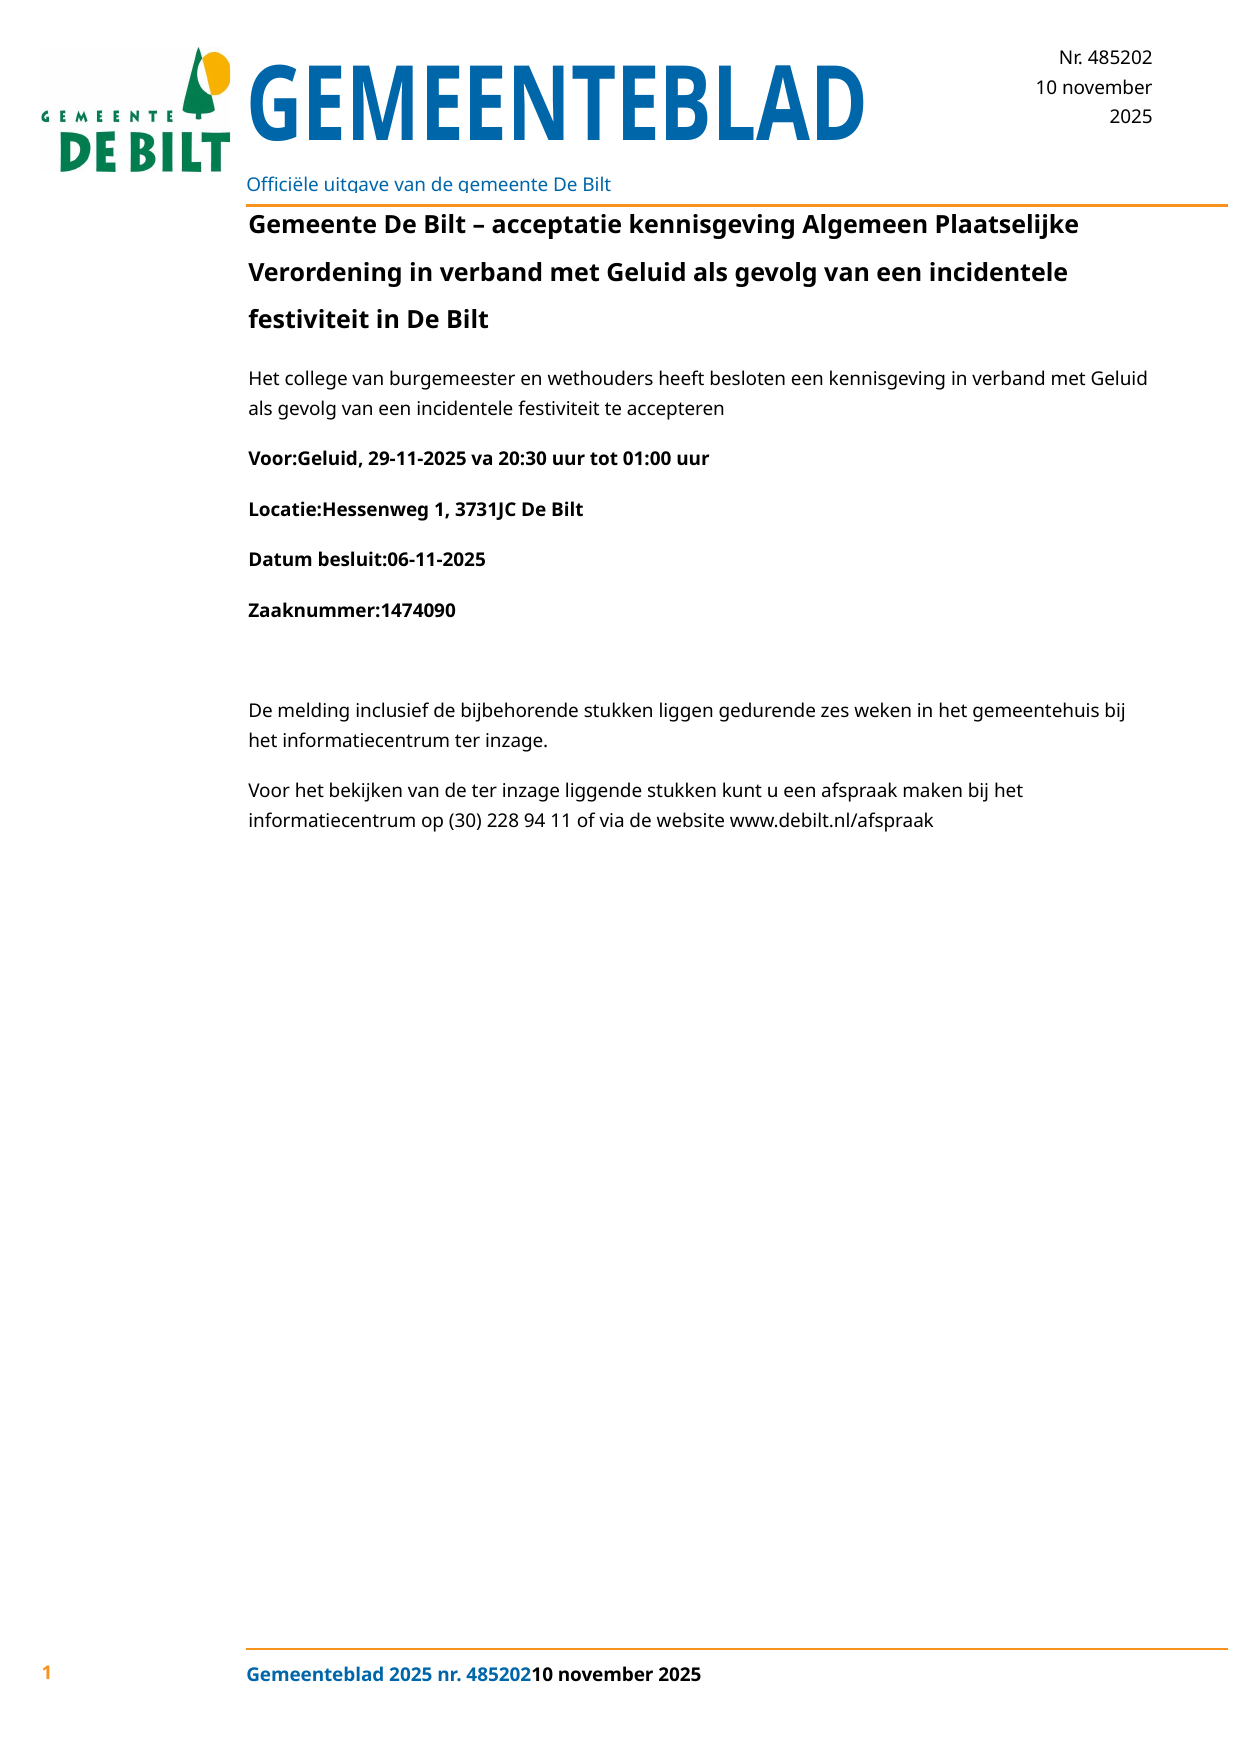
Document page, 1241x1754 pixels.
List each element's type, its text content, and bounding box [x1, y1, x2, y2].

text Locatie:Hessenweg 1, 3731JC De Bilt [248, 496, 1152, 522]
picture [41, 47, 231, 172]
text Zaaknummer:1474090 [248, 597, 1152, 622]
text De melding inclusief de bijbehorende stukken liggen gedurende zes weken in het gemeentehuis bij het informatiecentrum ter inzage. [248, 698, 1152, 753]
text Het college van burgemeester en wethouders heeft besloten een kennisgeving in verband met Geluid als gevolg van een incidentele festiviteit te accepteren [248, 366, 1152, 421]
text Voor het bekijken van de ter inzage liggende stukken kunt u een afspraak maken bij het informatiecentrum op (30) 228 94 11 of via de website www.debilt.nl/afspraak [248, 778, 1152, 833]
text Voor:Geluid, 29-11-2025 va 20:30 uur tot 01:00 uur [248, 446, 1152, 471]
text Datum besluit:06-11-2025 [248, 546, 1152, 572]
text Gemeente De Bilt – acceptatie kennisgeving Algemeen Plaatselijke Verordening in verband met Geluid als gevolg van een incidentele festiviteit in De Bilt [248, 207, 1152, 336]
